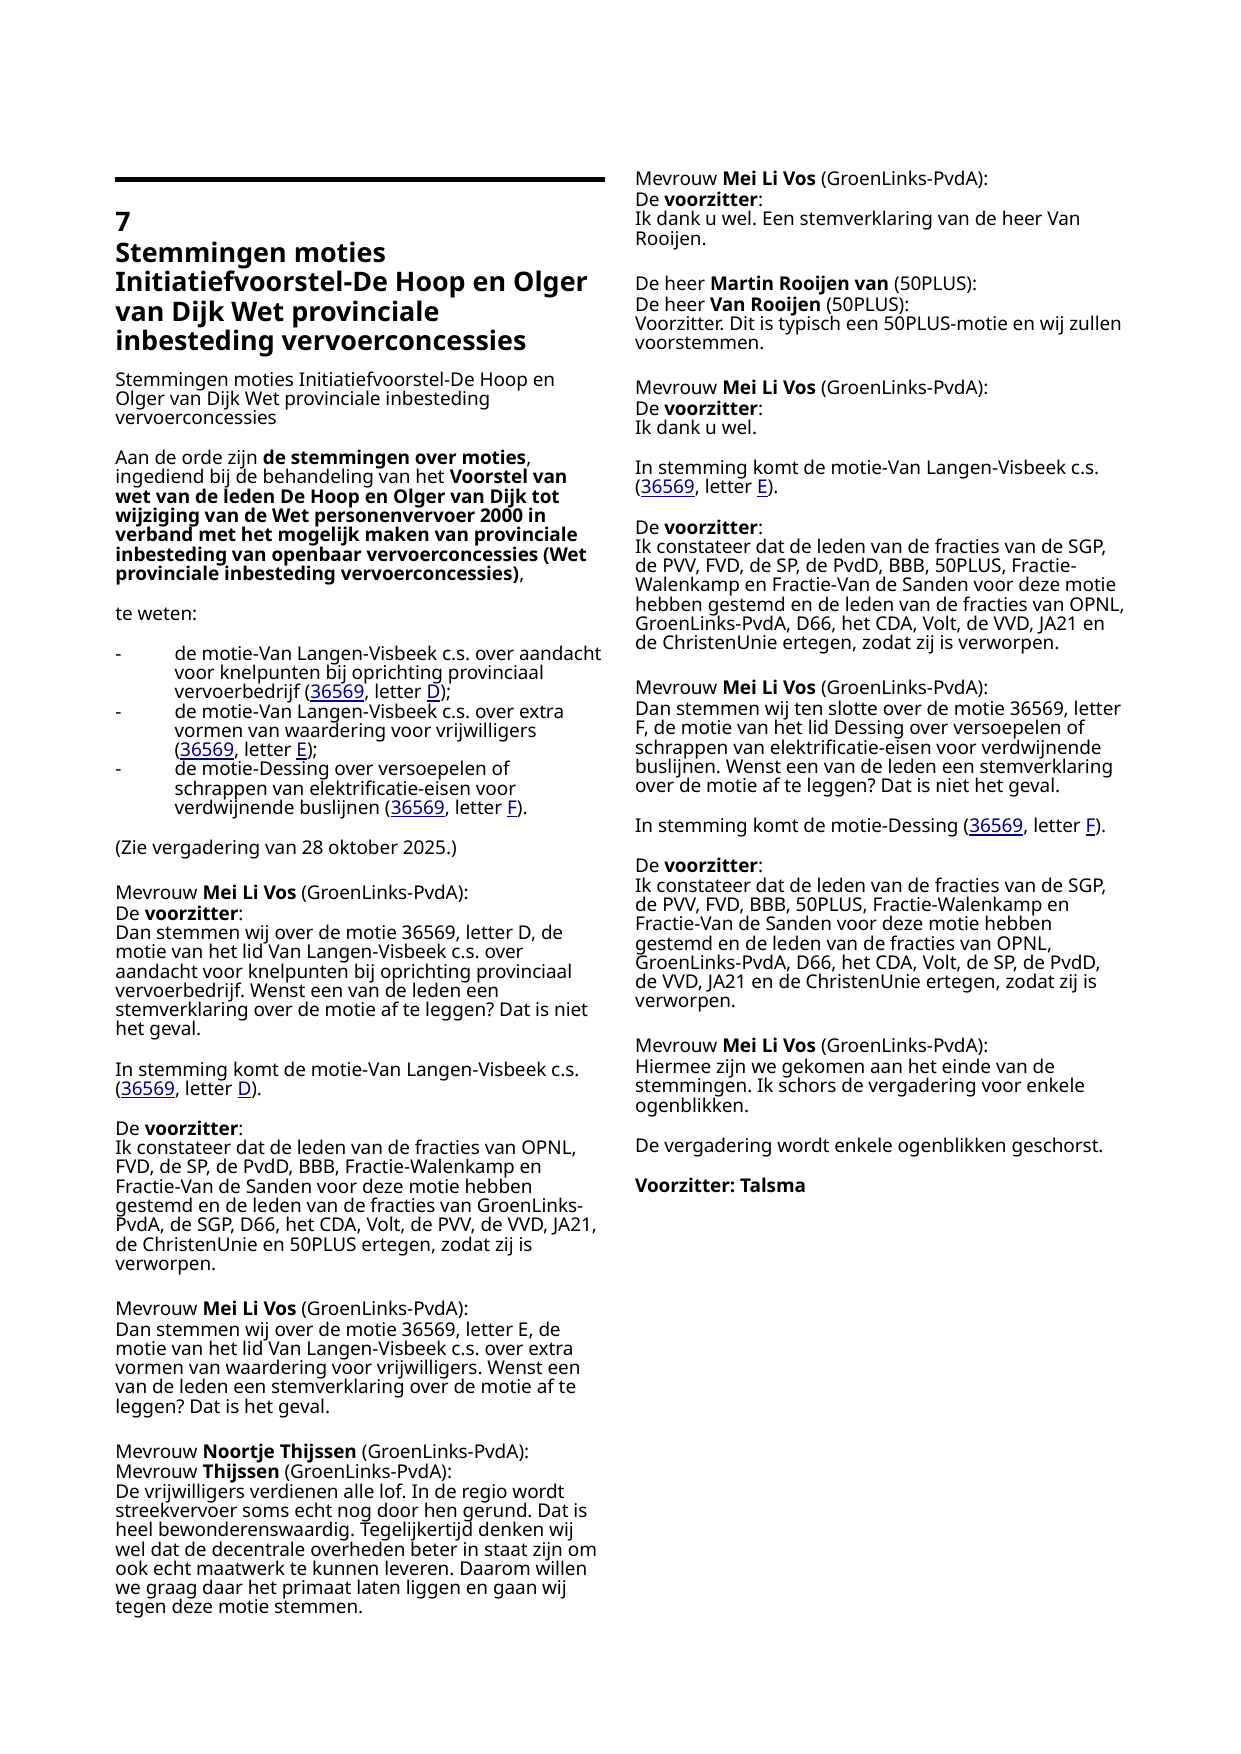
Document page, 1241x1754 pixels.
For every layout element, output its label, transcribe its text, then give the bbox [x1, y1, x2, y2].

text De voorzitter: [635, 400, 1125, 419]
text Mevrouw Mei Li Vos (GroenLinks-PvdA): [115, 1295, 605, 1321]
text Ik constateer dat de leden van de fracties van OPNL, FVD, de SP, de PvdD, BBB, Fractie-Walenkamp en Fractie-Van de Sanden voor deze motie hebben gestemd en de leden van de fracties van GroenLinks-PvdA, de SGP, D66, het CDA, Volt, de PVV, de VVD, JA21, de ChristenUnie en 50PLUS ertegen, zodat zij is verworpen. [115, 1139, 605, 1274]
text Dan stemmen wij over de motie 36569, letter D, de motie van het lid Van Langen-Visbeek c.s. over aandacht voor knelpunten bij oprichting provinciaal vervoerbedrijf. Wenst een van de leden een stemverklaring over de motie af te leggen? Dat is niet het geval. [115, 924, 605, 1040]
text Voorzitter: Talsma [635, 1177, 1125, 1196]
text Mevrouw Noortje Thijssen (GroenLinks-PvdA): [115, 1438, 605, 1463]
text De voorzitter: [115, 1120, 605, 1139]
text De heer Martin Rooijen van (50PLUS): [635, 270, 1125, 296]
text Voorzitter. Dit is typisch een 50PLUS-motie en wij zullen voorstemmen. [635, 315, 1125, 353]
text In stemming komt de motie-Dessing (36569, letter F). [635, 817, 1125, 837]
text In stemming komt de motie-Van Langen-Visbeek c.s. (36569, letter D). [115, 1061, 605, 1099]
text Ik dank u wel. Een stemverklaring van de heer Van Rooijen. [635, 210, 1125, 249]
text Ik dank u wel. [635, 419, 1125, 438]
text De vergadering wordt enkele ogenblikken geschorst. [635, 1137, 1125, 1156]
text (Zie vergadering van 28 oktober 2025.) [115, 839, 605, 858]
text Mevrouw Mei Li Vos (GroenLinks-PvdA): [635, 374, 1125, 400]
text Ik constateer dat de leden van de fracties van de SGP, de PVV, FVD, BBB, 50PLUS, Fractie-Walenkamp en Fractie-Van de Sanden voor deze motie hebben gestemd en de leden van de fracties van OPNL, GroenLinks-PvdA, D66, het CDA, Volt, de SP, de PvdD, de VVD, JA21 en de ChristenUnie ertegen, zodat zij is verworpen. [635, 877, 1125, 1012]
text Mevrouw Thijssen (GroenLinks-PvdA): [115, 1463, 605, 1483]
text Mevrouw Mei Li Vos (GroenLinks-PvdA): [635, 674, 1125, 700]
list de motie-Van Langen-Visbeek c.s. over aandacht voor knelpunten bij oprichting provinciaal vervoerbedrijf (36569, letter D); [115, 645, 605, 703]
text Stemmingen moties Initiatiefvoorstel-De Hoop en Olger van Dijk Wet provinciale inbesteding vervoerconcessies [115, 239, 605, 371]
text De vrijwilligers verdienen alle lof. In de regio wordt streekvervoer soms echt nog door hen gerund. Dat is heel bewonderenswaardig. Tegelijkertijd denken wij wel dat de decentrale overheden beter in staat zijn om ook echt maatwerk te kunnen leveren. Daarom willen we graag daar het primaat laten liggen en gaan wij tegen deze motie stemmen. [115, 1483, 605, 1618]
text Ik constateer dat de leden van de fracties van de SGP, de PVV, FVD, de SP, de PvdD, BBB, 50PLUS, Fractie-Walenkamp en Fractie-Van de Sanden voor deze motie hebben gestemd en de leden van de fracties van OPNL, GroenLinks-PvdA, D66, het CDA, Volt, de VVD, JA21 en de ChristenUnie ertegen, zodat zij is verworpen. [635, 538, 1125, 653]
text De voorzitter: [635, 519, 1125, 538]
text te weten: [115, 605, 605, 624]
text De voorzitter: [635, 857, 1125, 877]
text Stemmingen moties Initiatiefvoorstel-De Hoop en Olger van Dijk Wet provinciale inbesteding vervoerconcessies [115, 371, 605, 428]
text 7 [115, 203, 605, 239]
text Mevrouw Mei Li Vos (GroenLinks-PvdA): [115, 879, 605, 905]
text Dan stemmen wij over de motie 36569, letter E, de motie van het lid Van Langen-Visbeek c.s. over extra vormen van waardering voor vrijwilligers. Wenst een van de leden een stemverklaring over de motie af te leggen? Dat is het geval. [115, 1321, 605, 1417]
list de motie-Van Langen-Visbeek c.s. over extra vormen van waardering voor vrijwilligers (36569, letter E); [115, 703, 605, 760]
text De voorzitter: [115, 905, 605, 924]
text In stemming komt de motie-Van Langen-Visbeek c.s. (36569, letter E). [635, 459, 1125, 498]
text Hiermee zijn we gekomen aan het einde van de stemmingen. Ik schors de vergadering voor enkele ogenblikken. [635, 1058, 1125, 1116]
text Mevrouw Mei Li Vos (GroenLinks-PvdA): [635, 165, 1125, 191]
list de motie-Dessing over versoepelen of schrappen van elektrificatie-eisen voor verdwijnende buslijnen (36569, letter F). [115, 760, 605, 818]
text Aan de orde zijn de stemmingen over moties, ingediend bij de behandeling van het Voorstel van wet van de leden De Hoop en Olger van Dijk tot wijziging van de Wet personenvervoer 2000 in verband met het mogelijk maken van provinciale inbesteding van openbaar vervoerconcessies (Wet provinciale inbesteding vervoerconcessies), [115, 449, 605, 584]
text Mevrouw Mei Li Vos (GroenLinks-PvdA): [635, 1032, 1125, 1058]
text De heer Van Rooijen (50PLUS): [635, 296, 1125, 315]
text De voorzitter: [635, 191, 1125, 210]
text Dan stemmen wij ten slotte over de motie 36569, letter F, de motie van het lid Dessing over versoepelen of schrappen van elektrificatie-eisen voor verdwijnende buslijnen. Wenst een van de leden een stemverklaring over de motie af te leggen? Dat is niet het geval. [635, 700, 1125, 796]
